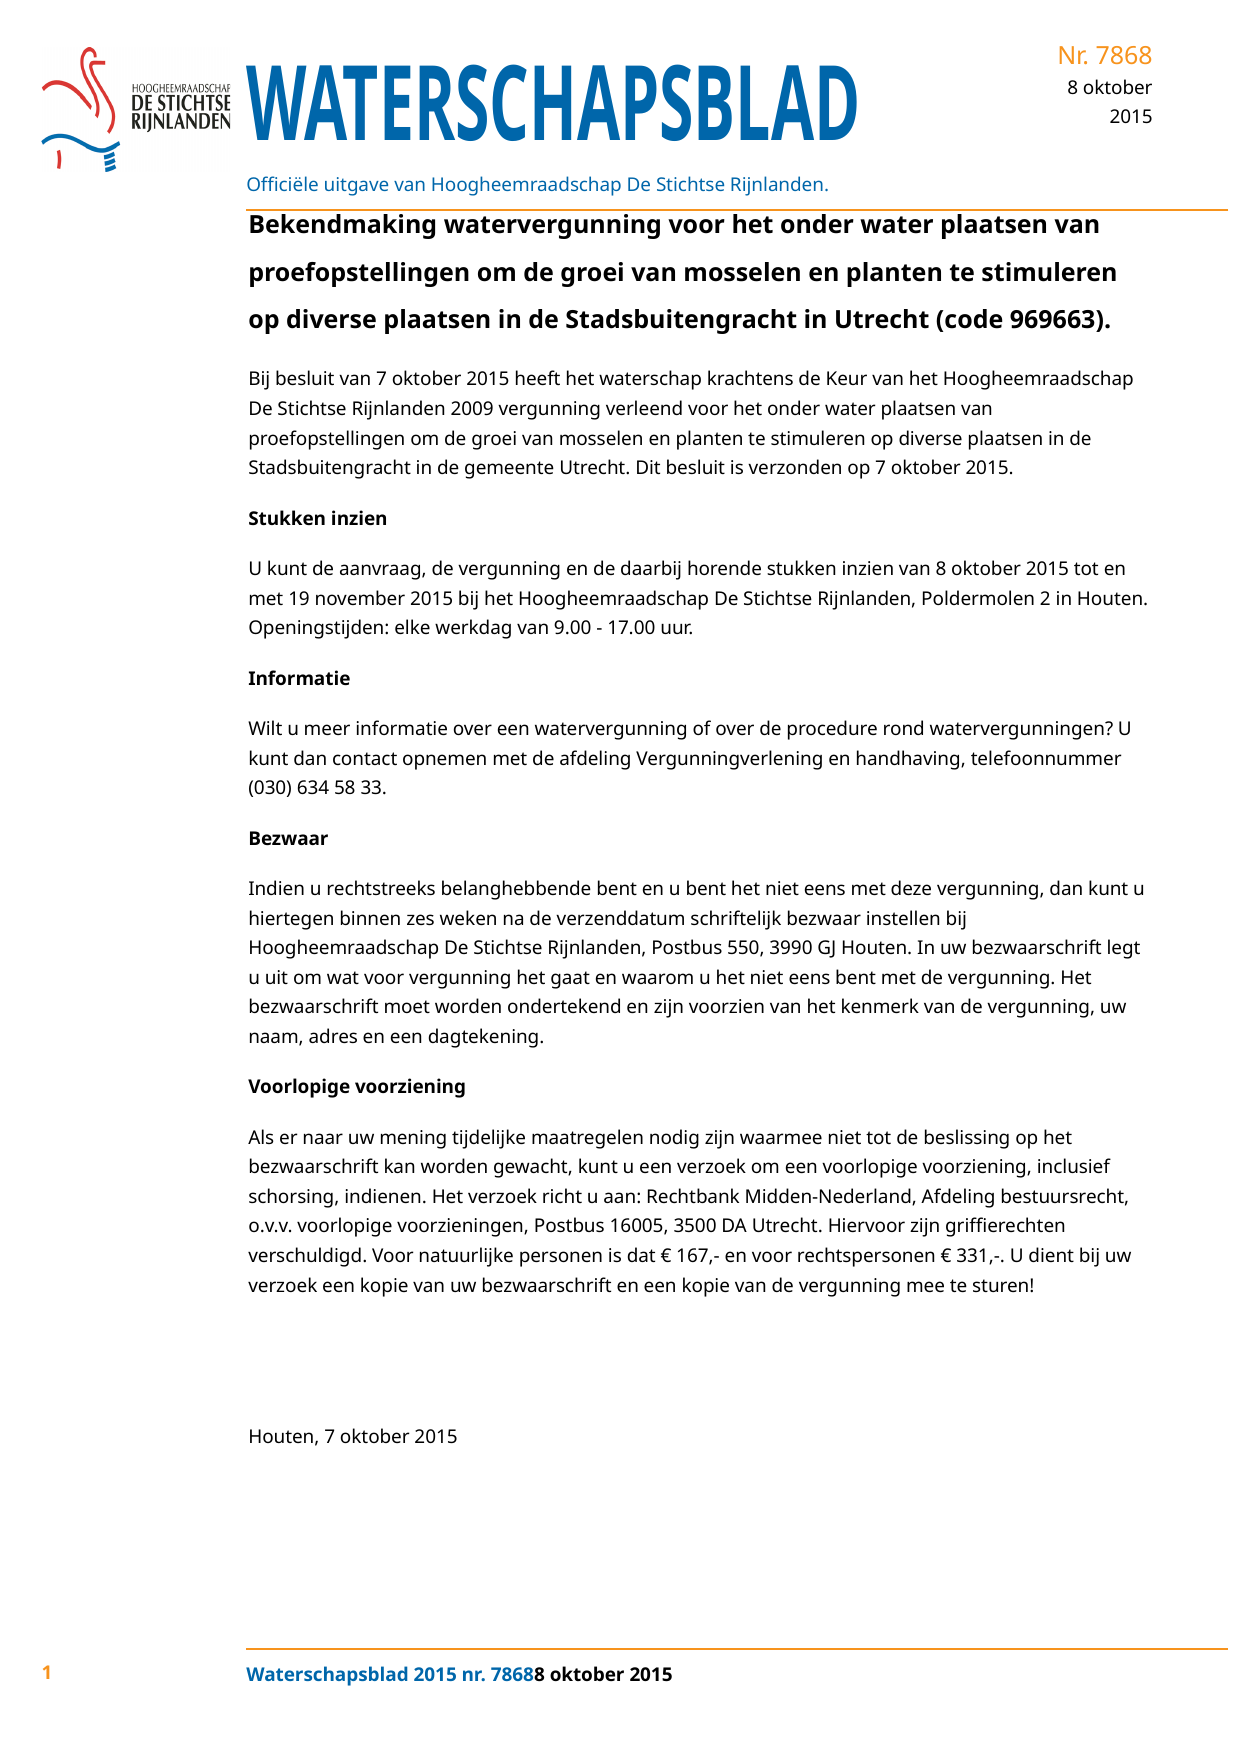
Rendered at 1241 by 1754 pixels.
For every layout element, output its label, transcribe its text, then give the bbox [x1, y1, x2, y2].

text Houten, 7 oktober 2015 [248, 1423, 1152, 1449]
picture [41, 47, 231, 172]
text Indien u rechtstreeks belanghebbende bent en u bent het niet eens met deze vergunning, dan kunt u hiertegen binnen zes weken na de verzenddatum schriftelijk bezwaar instellen bij Hoogheemraadschap De Stichtse Rijnlanden, Postbus 550, 3990 GJ Houten. In uw bezwaarschrift legt u uit om wat voor vergunning het gaat en waarom u het niet eens bent met de vergunning. Het bezwaarschrift moet worden ondertekend en zijn voorzien van het kenmerk van de vergunning, uw naam, adres en een dagtekening. [248, 875, 1152, 1049]
text Stukken inzien [248, 505, 1152, 530]
text Bekendmaking watervergunning voor het onder water plaatsen van proefopstellingen om de groei van mosselen en planten te stimuleren op diverse plaatsen in de Stadsbuitengracht in Utrecht (code 969663). [248, 211, 1152, 336]
text Informatie [248, 665, 1152, 690]
text U kunt de aanvraag, de vergunning en de daarbij horende stukken inzien van 8 oktober 2015 tot en met 19 november 2015 bij het Hoogheemraadschap De Stichtse Rijnlanden, Poldermolen 2 in Houten. Openingstijden: elke werkdag van 9.00 - 17.00 uur. [248, 555, 1152, 640]
text Bezwaar [248, 825, 1152, 850]
text Als er naar uw mening tijdelijke maatregelen nodig zijn waarmee niet tot de beslissing op het bezwaarschrift kan worden gewacht, kunt u een verzoek om een voorlopige voorziening, inclusief schorsing, indienen. Het verzoek richt u aan: Rechtbank Midden-Nederland, Afdeling bestuursrecht, o.v.v. voorlopige voorzieningen, Postbus 16005, 3500 DA Utrecht. Hiervoor zijn griffierechten verschuldigd. Voor natuurlijke personen is dat € 167,- en voor rechtspersonen € 331,-. U dient bij uw verzoek een kopie van uw bezwaarschrift en een kopie van de vergunning mee te sturen! [248, 1124, 1152, 1297]
text Wilt u meer informatie over een watervergunning of over de procedure rond watervergunningen? U kunt dan contact opnemen met de afdeling Vergunningverlening en handhaving, telefoonnummer (030) 634 58 33. [248, 715, 1152, 800]
text Voorlopige voorziening [248, 1073, 1152, 1099]
text Bij besluit van 7 oktober 2015 heeft het waterschap krachtens de Keur van het Hoogheemraadschap De Stichtse Rijnlanden 2009 vergunning verleend voor het onder water plaatsen van proefopstellingen om de groei van mosselen en planten te stimuleren op diverse plaatsen in de Stadsbuitengracht in de gemeente Utrecht. Dit besluit is verzonden op 7 oktober 2015. [248, 366, 1152, 480]
